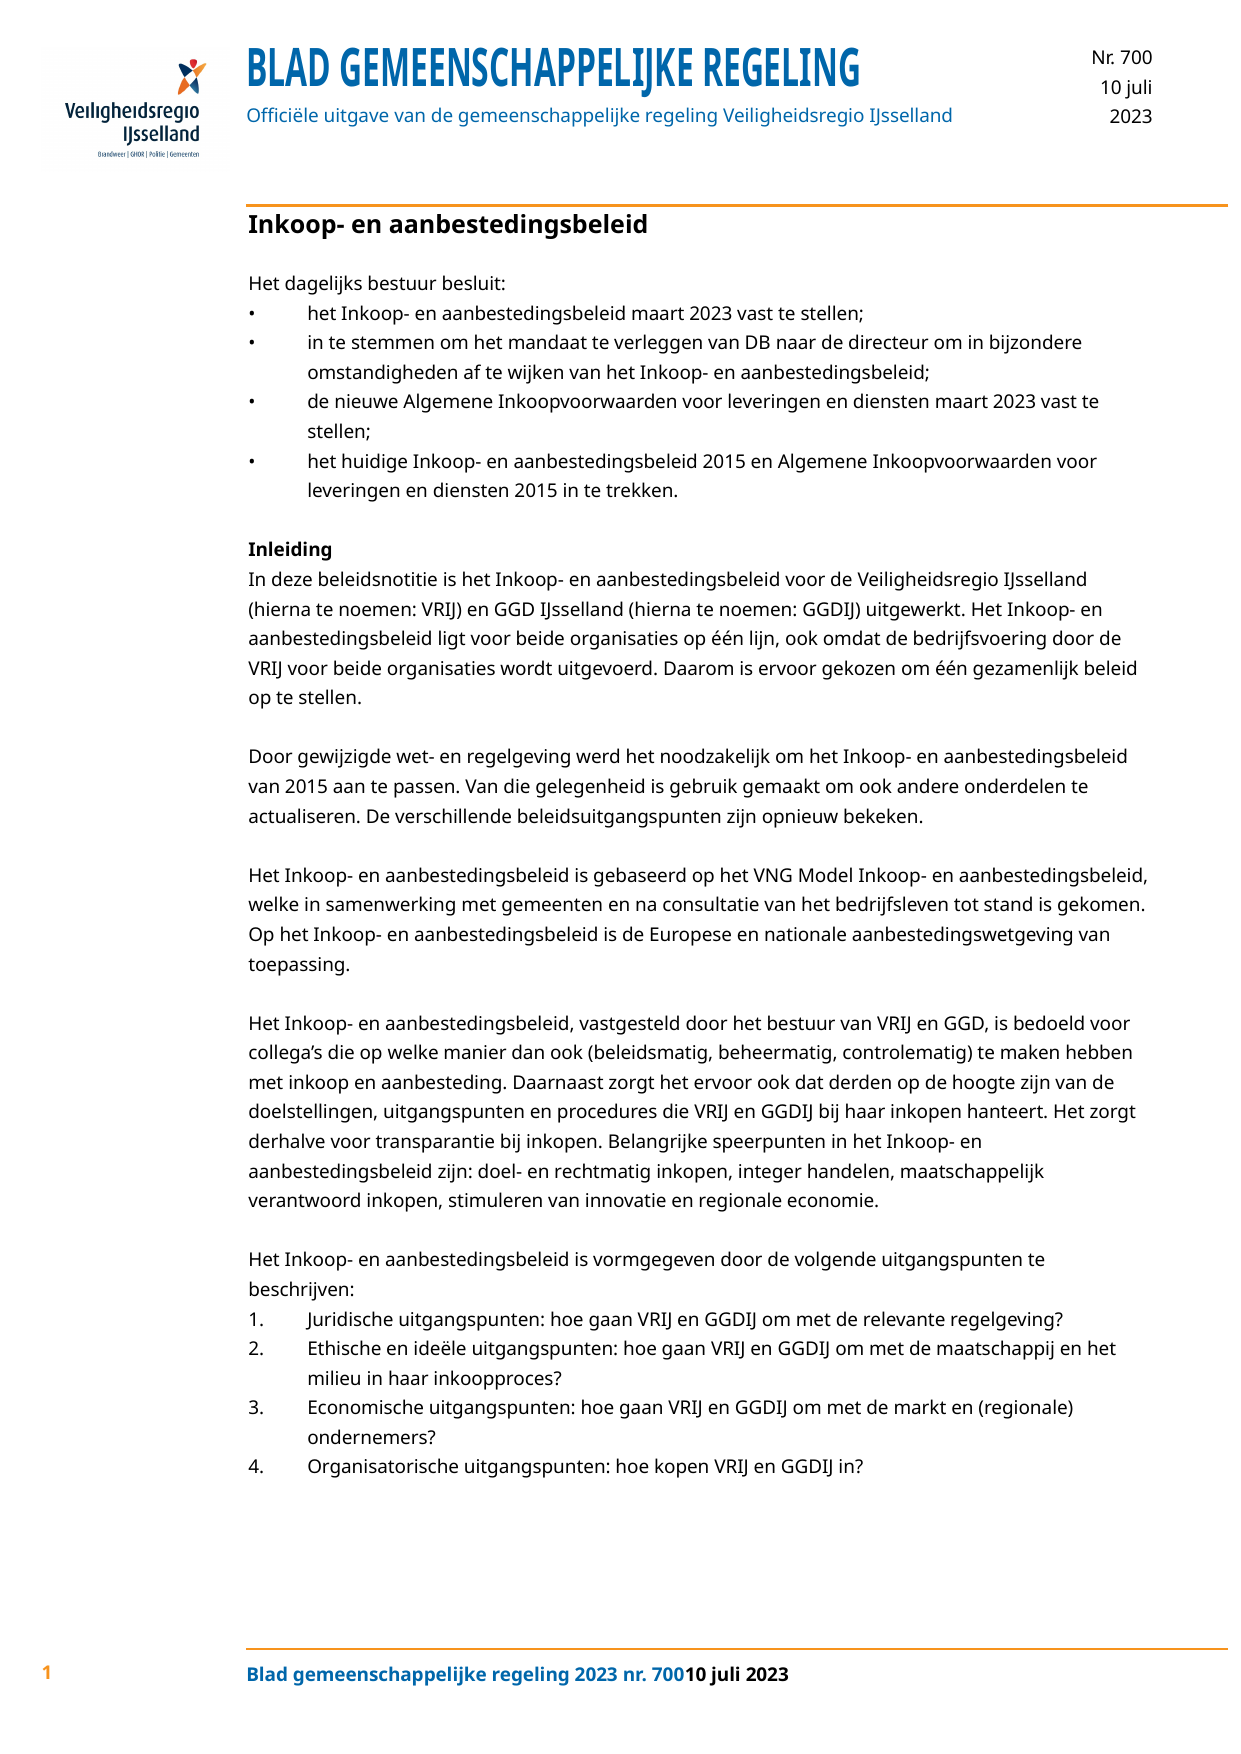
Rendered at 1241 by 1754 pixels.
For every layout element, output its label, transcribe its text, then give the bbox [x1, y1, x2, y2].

text Het dagelijks bestuur besluit: [248, 270, 1152, 296]
text Inleiding [248, 537, 1152, 562]
list de nieuwe Algemene Inkoopvoorwaarden voor leveringen en diensten maart 2023 vast te stellen; [248, 389, 1152, 444]
list in te stemmen om het mandaat te verleggen van DB naar de directeur om in bijzondere omstandigheden af te wijken van het Inkoop- en aanbestedingsbeleid; [248, 329, 1152, 385]
list Economische uitgangspunten: hoe gaan VRIJ en GGDIJ om met de markt en (regionale) ondernemers? [248, 1394, 1152, 1450]
text Inkoop- en aanbestedingsbeleid [248, 207, 1152, 241]
text Het Inkoop- en aanbestedingsbeleid is vormgegeven door de volgende uitgangspunten te beschrijven: [248, 1247, 1152, 1302]
list Ethische en ideële uitgangspunten: hoe gaan VRIJ en GGDIJ om met de maatschappij en het milieu in haar inkoopproces? [248, 1335, 1152, 1391]
text Door gewijzigde wet- en regelgeving werd het noodzakelijk om het Inkoop- en aanbestedingsbeleid van 2015 aan te passen. Van die gelegenheid is gebruik gemaakt om ook andere onderdelen te actualiseren. De verschillende beleidsuitgangspunten zijn opnieuw bekeken. [248, 744, 1152, 828]
text Het Inkoop- en aanbestedingsbeleid, vastgesteld door het bestuur van VRIJ en GGD, is bedoeld voor collega’s die op welke manier dan ook (beleidsmatig, beheermatig, controlematig) te maken hebben met inkoop en aanbesteding. Daarnaast zorgt het ervoor ook dat derden op de hoogte zijn van de doelstellingen, uitgangspunten en procedures die VRIJ en GGDIJ bij haar inkopen hanteert. Het zorgt derhalve voor transparantie bij inkopen. Belangrijke speerpunten in het Inkoop- en aanbestedingsbeleid zijn: doel- en rechtmatig inkopen, integer handelen, maatschappelijk verantwoord inkopen, stimuleren van innovatie en regionale economie. [248, 1010, 1152, 1213]
list het Inkoop- en aanbestedingsbeleid maart 2023 vast te stellen; [248, 300, 1152, 326]
list Juridische uitgangspunten: hoe gaan VRIJ en GGDIJ om met de relevante regelgeving? [248, 1306, 1152, 1331]
text Het Inkoop- en aanbestedingsbeleid is gebaseerd op het VNG Model Inkoop- en aanbestedingsbeleid, welke in samenwerking met gemeenten en na consultatie van het bedrijfsleven tot stand is gekomen. Op het Inkoop- en aanbestedingsbeleid is de Europese en nationale aanbestedingswetgeving van toepassing. [248, 862, 1152, 976]
text In deze beleidsnotitie is het Inkoop- en aanbestedingsbeleid voor de Veiligheidsregio IJsselland (hierna te noemen: VRIJ) en GGD IJsselland (hierna te noemen: GGDIJ) uitgewerkt. Het Inkoop- en aanbestedingsbeleid ligt voor beide organisaties op één lijn, ook omdat de bedrijfsvoering door de VRIJ voor beide organisaties wordt uitgevoerd. Daarom is ervoor gekozen om één gezamenlijk beleid op te stellen. [248, 566, 1152, 710]
list het huidige Inkoop- en aanbestedingsbeleid 2015 en Algemene Inkoopvoorwaarden voor leveringen en diensten 2015 in te trekken. [248, 448, 1152, 503]
list Organisatorische uitgangspunten: hoe kopen VRIJ en GGDIJ in? [248, 1454, 1152, 1479]
picture [41, 47, 231, 172]
